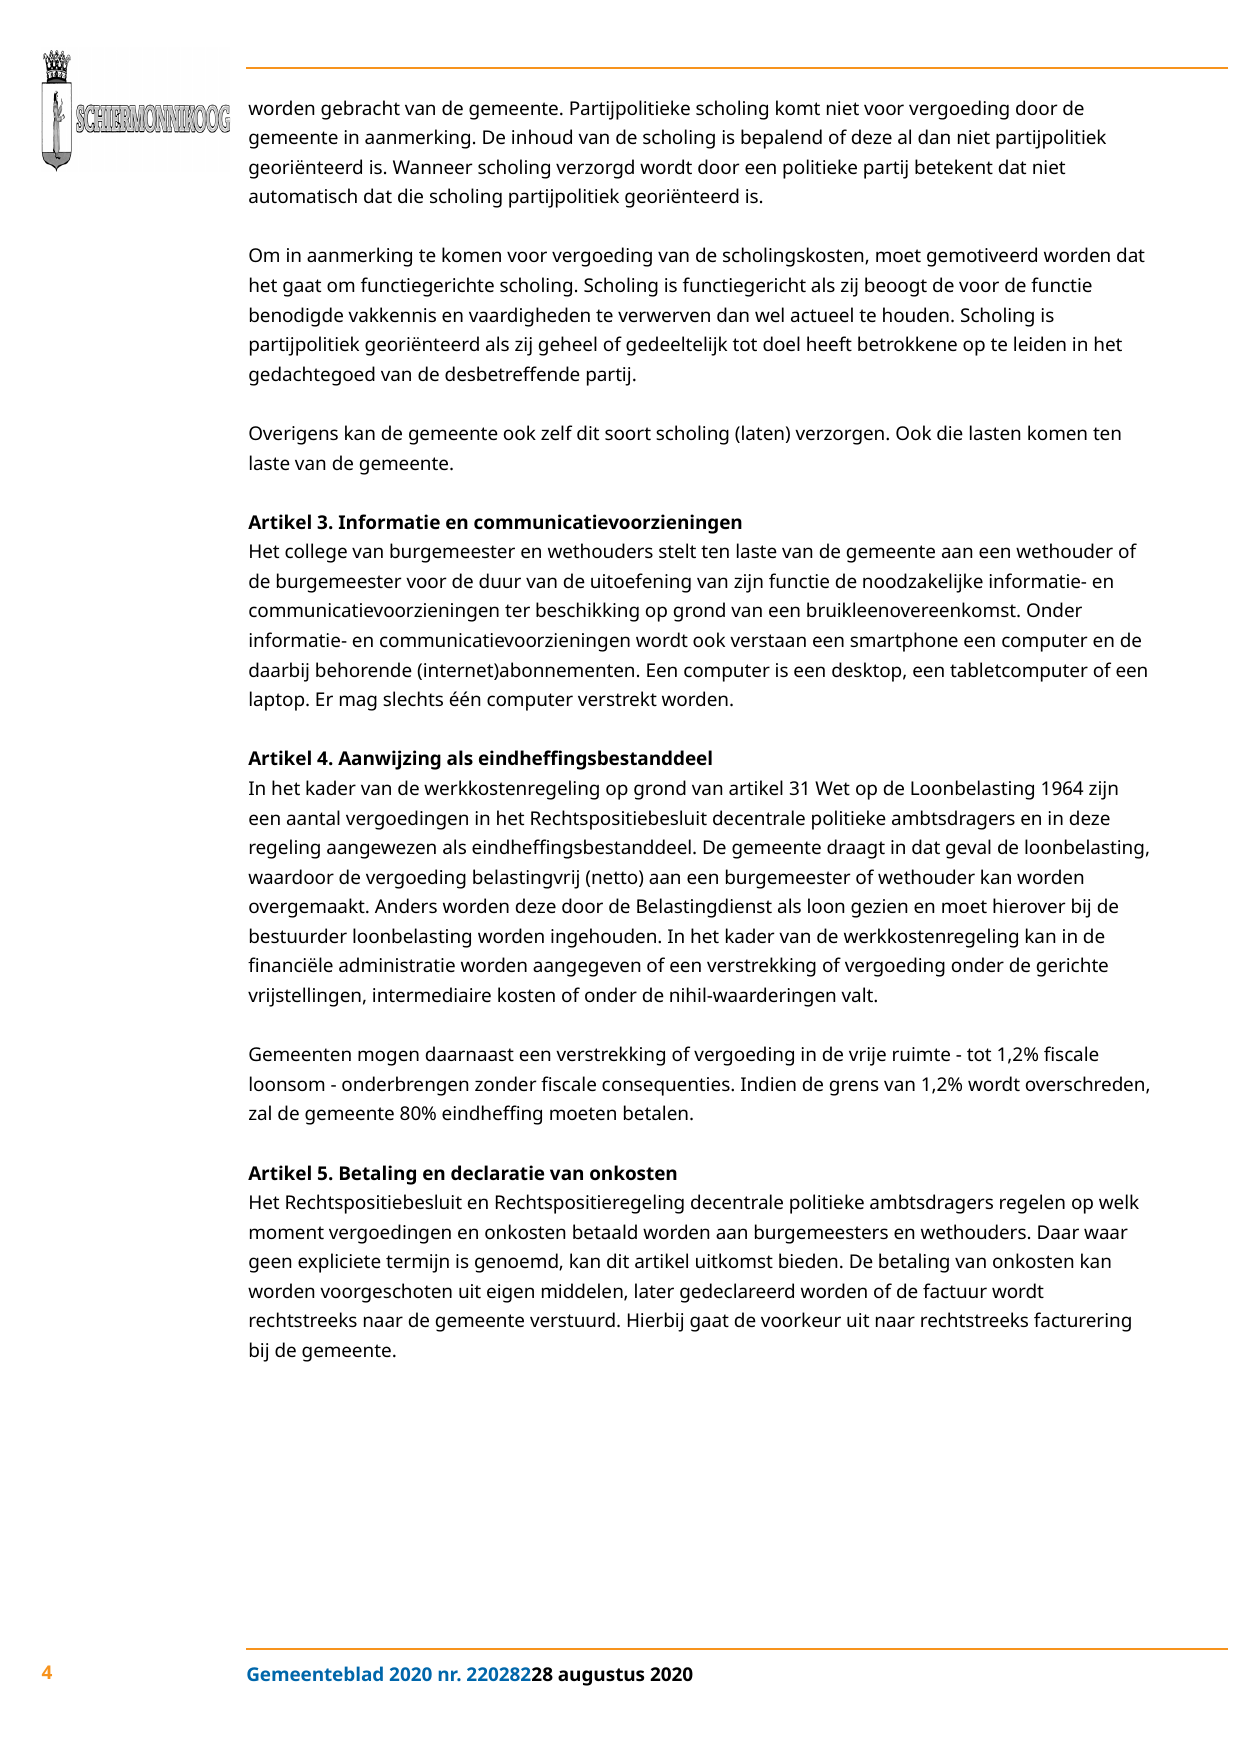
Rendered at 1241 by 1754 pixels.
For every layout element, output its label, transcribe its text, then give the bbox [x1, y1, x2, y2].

text Gemeenten mogen daarnaast een verstrekking of vergoeding in de vrije ruimte - tot 1,2% fiscale loonsom - onderbrengen zonder fiscale consequenties. Indien de grens van 1,2% wordt overschreden, zal de gemeente 80% eindheffing moeten betalen. [248, 1041, 1152, 1126]
text Overigens kan de gemeente ook zelf dit soort scholing (laten) verzorgen. Ook die lasten komen ten laste van de gemeente. [248, 420, 1152, 476]
text In het kader van de werkkostenregeling op grond van artikel 31 Wet op de Loonbelasting 1964 zijn een aantal vergoedingen in het Rechtspositiebesluit decentrale politieke ambtsdragers en in deze regeling aangewezen als eindheffingsbestanddeel. De gemeente draagt in dat geval de loonbelasting, waardoor de vergoeding belastingvrij (netto) aan een burgemeester of wethouder kan worden overgemaakt. Anders worden deze door de Belastingdienst als loon gezien en moet hierover bij de bestuurder loonbelasting worden ingehouden. In het kader van de werkkostenregeling kan in de financiële administratie worden aangegeven of een verstrekking of vergoeding onder de gerichte vrijstellingen, intermediaire kosten of onder de nihil-waarderingen valt. [248, 775, 1152, 1008]
text Om in aanmerking te komen voor vergoeding van de scholingskosten, moet gemotiveerd worden dat het gaat om functiegerichte scholing. Scholing is functiegericht als zij beoogt de voor de functie benodigde vakkennis en vaardigheden te verwerven dan wel actueel te houden. Scholing is partijpolitiek georiënteerd als zij geheel of gedeeltelijk tot doel heeft betrokkene op te leiden in het gedachtegoed van de desbetreffende partij. [248, 243, 1152, 387]
text Artikel 3. Informatie en communicatievoorzieningen [248, 509, 1152, 535]
picture [41, 47, 231, 172]
text Artikel 5. Betaling en declaratie van onkosten [248, 1160, 1152, 1186]
text worden gebracht van de gemeente. Partijpolitieke scholing komt niet voor vergoeding door de gemeente in aanmerking. De inhoud van de scholing is bepalend of deze al dan niet partijpolitiek georiënteerd is. Wanneer scholing verzorgd wordt door een politieke partij betekent dat niet automatisch dat die scholing partijpolitiek georiënteerd is. [248, 95, 1152, 209]
text Artikel 4. Aanwijzing als eindheffingsbestanddeel [248, 746, 1152, 771]
text Het college van burgemeester en wethouders stelt ten laste van de gemeente aan een wethouder of de burgemeester voor de duur van de uitoefening van zijn functie de noodzakelijke informatie- en communicatievoorzieningen ter beschikking op grond van een bruikleenovereenkomst. Onder informatie- en communicatievoorzieningen wordt ook verstaan een smartphone een computer en de daarbij behorende (internet)abonnementen. Een computer is een desktop, een tabletcomputer of een laptop. Er mag slechts één computer verstrekt worden. [248, 538, 1152, 712]
text Het Rechtspositiebesluit en Rechtspositieregeling decentrale politieke ambtsdragers regelen op welk moment vergoedingen en onkosten betaald worden aan burgemeesters en wethouders. Daar waar geen expliciete termijn is genoemd, kan dit artikel uitkomst bieden. De betaling van onkosten kan worden voorgeschoten uit eigen middelen, later gedeclareerd worden of de factuur wordt rechtstreeks naar de gemeente verstuurd. Hierbij gaat de voorkeur uit naar rechtstreeks facturering bij de gemeente. [248, 1189, 1152, 1363]
